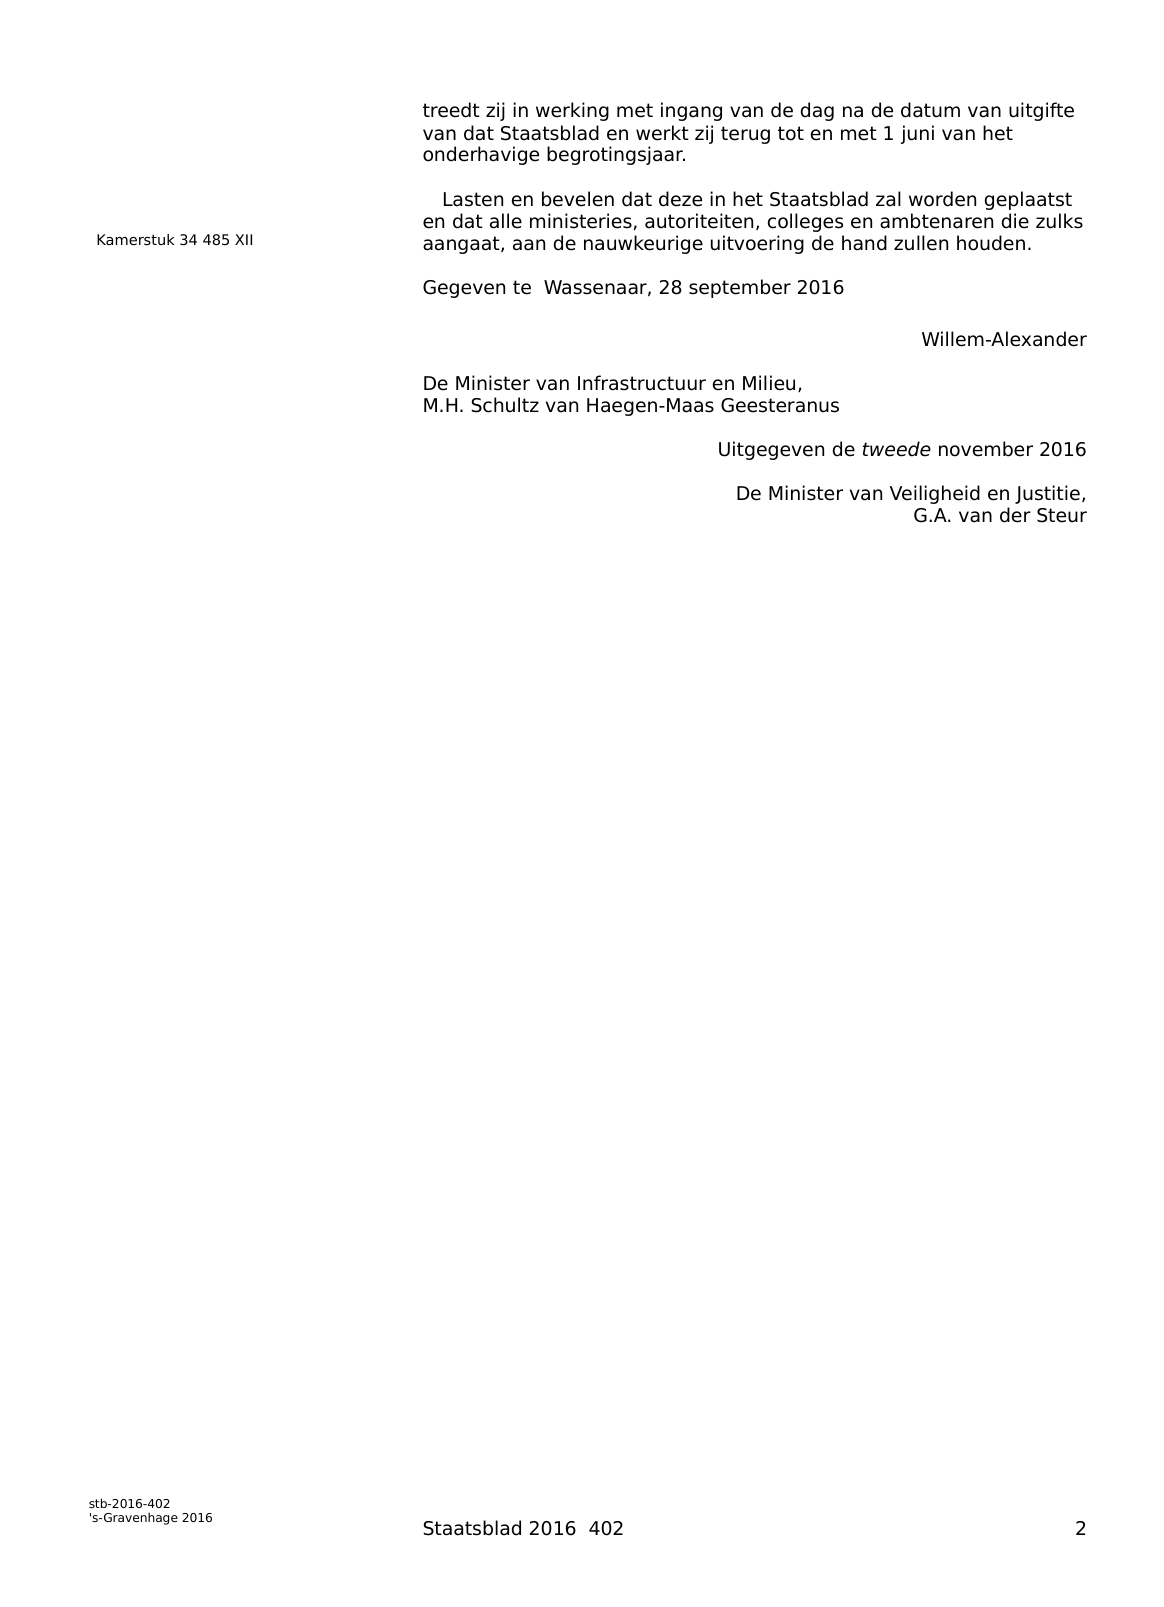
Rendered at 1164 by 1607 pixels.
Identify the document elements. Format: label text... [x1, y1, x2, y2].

text 's-Gravenhage 2016 [88, 1511, 323, 1525]
text Gegeven te Wassenaar, 28 september 2016 [422, 277, 1087, 299]
text Lasten en bevelen dat deze in het Staatsblad zal worden geplaatst en dat alle ministeries, autoriteiten, colleges en ambtenaren die zulks aangaat, aan de nauwkeurige uitvoering de hand zullen houden. [422, 188, 1087, 254]
text De Minister van Veiligheid en Justitie, G.A. van der Steur [422, 483, 1087, 527]
text Willem-Alexander [422, 329, 1087, 351]
text Kamerstuk 34 485 XII [77, 231, 396, 248]
text Uitgegeven de tweede november 2016 [422, 439, 1087, 461]
text De Minister van Infrastructuur en Milieu, M.H. Schultz van Haegen-Maas Geesteranus [422, 373, 1087, 417]
text stb-2016-402 [88, 1497, 323, 1511]
text treedt zij in werking met ingang van de dag na de datum van uitgifte van dat Staatsblad en werkt zij terug tot en met 1 juni van het onderhavige begrotingsjaar. [422, 100, 1087, 166]
